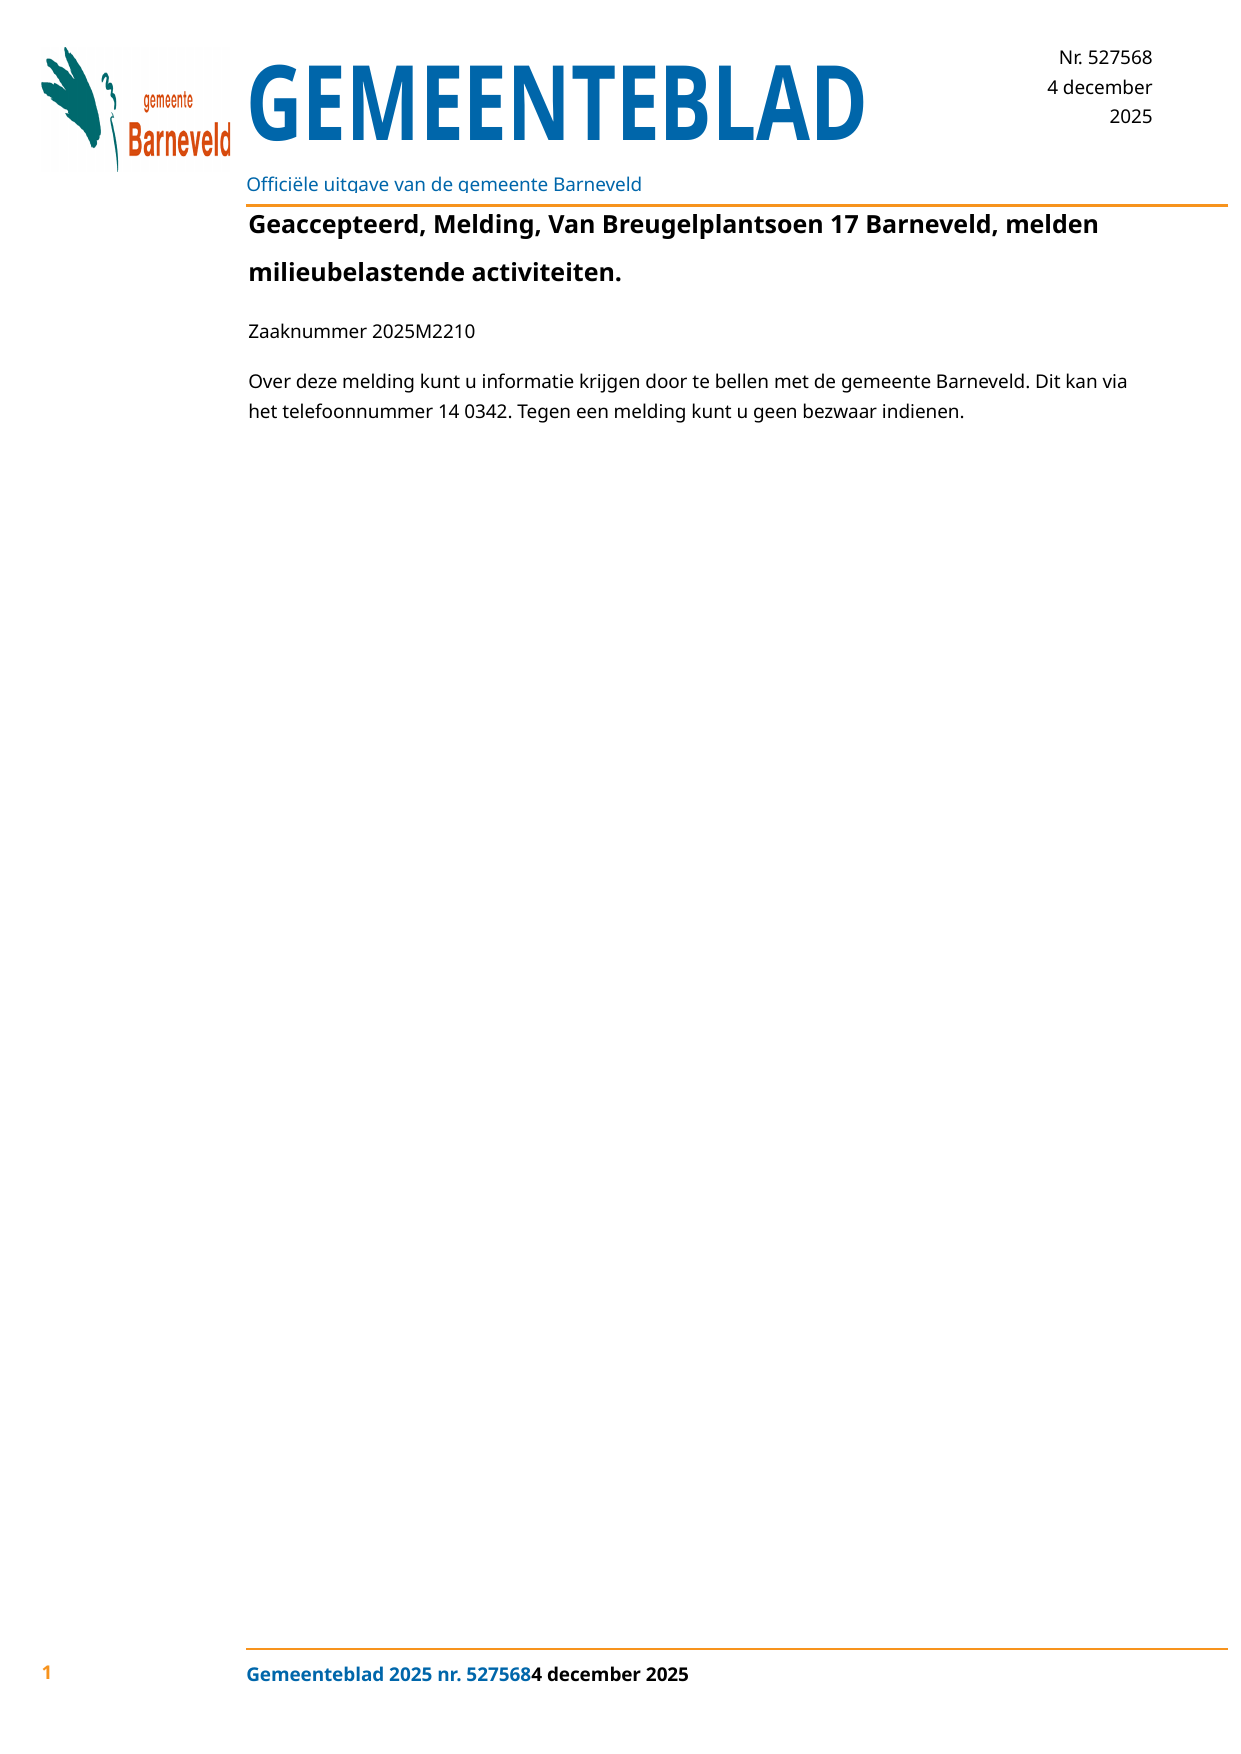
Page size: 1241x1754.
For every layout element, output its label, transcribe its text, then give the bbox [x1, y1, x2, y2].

picture [41, 47, 231, 172]
text Zaaknummer 2025M2210 [248, 318, 1152, 344]
text Over deze melding kunt u informatie krijgen door te bellen met de gemeente Barneveld. Dit kan via het telefoonnummer 14 0342. Tegen een melding kunt u geen bezwaar indienen. [248, 368, 1152, 424]
text Geaccepteerd, Melding, Van Breugelplantsoen 17 Barneveld, melden milieubelastende activiteiten. [248, 207, 1152, 288]
